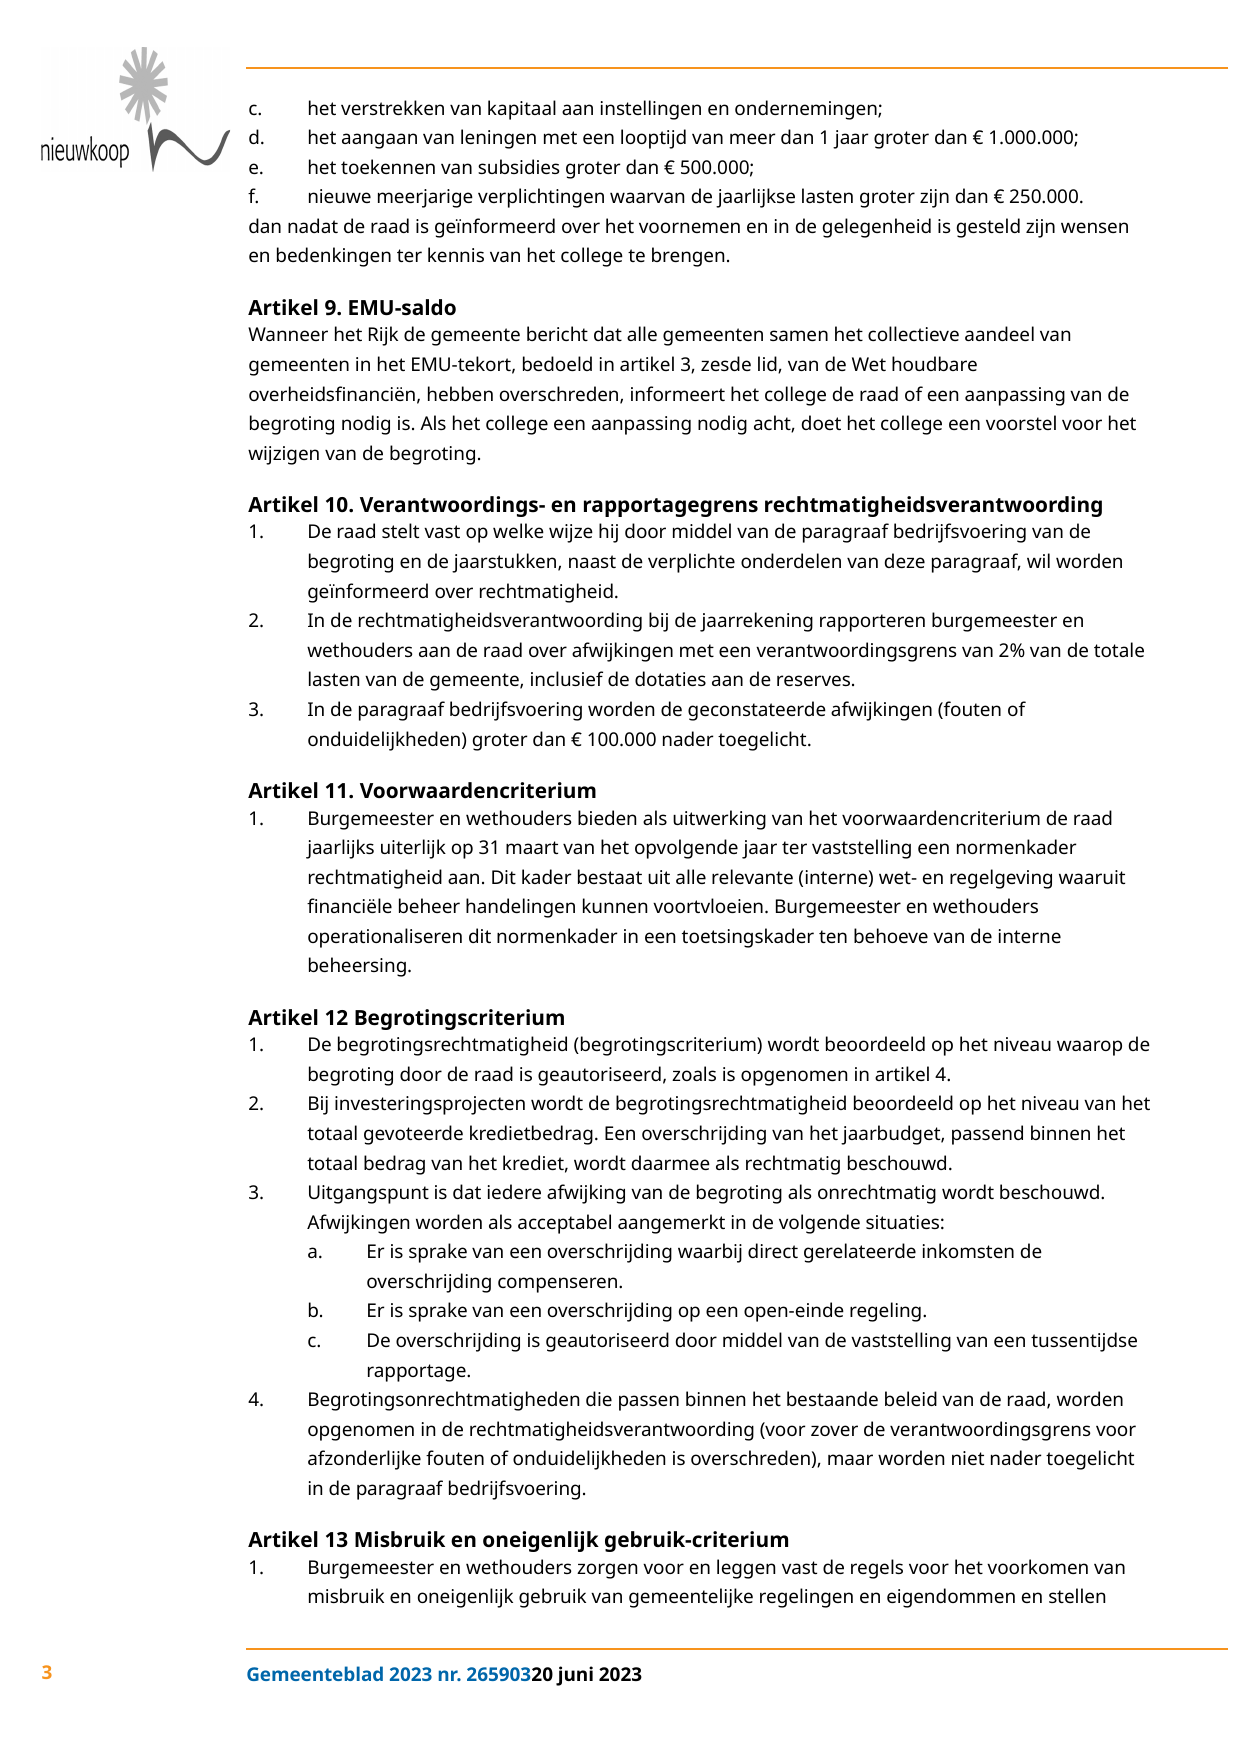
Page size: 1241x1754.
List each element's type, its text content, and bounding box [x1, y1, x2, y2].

list Bij investeringsprojecten wordt de begrotingsrechtmatigheid beoordeeld op het niveau van het totaal gevoteerde kredietbedrag. Een overschrijding van het jaarbudget, passend binnen het totaal bedrag van het krediet, wordt daarmee als rechtmatig beschouwd. [248, 1091, 1152, 1176]
list Er is sprake van een overschrijding op een open-einde regeling. [307, 1298, 1152, 1323]
list het aangaan van leningen met een looptijd van meer dan 1 jaar groter dan € 1.000.000; [248, 124, 1152, 150]
list De overschrijding is geautoriseerd door middel van de vaststelling van een tussentijdse rapportage. [307, 1327, 1152, 1383]
text Artikel 11. Voorwaardencriterium [248, 776, 1152, 805]
list het toekennen van subsidies groter dan € 500.000; [248, 154, 1152, 180]
text Wanneer het Rijk de gemeente bericht dat alle gemeenten samen het collectieve aandeel van gemeenten in het EMU-tekort, bedoeld in artikel 3, zesde lid, van de Wet houdbare overheidsfinanciën, hebben overschreden, informeert het college de raad of een aanpassing van de begroting nodig is. Als het college een aanpassing nodig acht, doet het college een voorstel voor het wijzigen van de begroting. [248, 322, 1152, 466]
list In de paragraaf bedrijfsvoering worden de geconstateerde afwijkingen (fouten of onduidelijkheden) groter dan € 100.000 nader toegelicht. [248, 696, 1152, 752]
list Burgemeester en wethouders zorgen voor en leggen vast de regels voor het voorkomen van misbruik en oneigenlijk gebruik van gemeentelijke regelingen en eigendommen en stellen [248, 1554, 1152, 1609]
list Uitgangspunt is dat iedere afwijking van de begroting als onrechtmatig wordt beschouwd. Afwijkingen worden als acceptabel aangemerkt in de volgende situaties: [248, 1179, 1152, 1235]
picture [41, 47, 231, 172]
text dan nadat de raad is geïnformeerd over het voornemen en in de gelegenheid is gesteld zijn wensen en bedenkingen ter kennis van het college te brengen. [248, 213, 1152, 268]
list Burgemeester en wethouders bieden als uitwerking van het voorwaardencriterium de raad jaarlijks uiterlijk op 31 maart van het opvolgende jaar ter vaststelling een normenkader rechtmatigheid aan. Dit kader bestaat uit alle relevante (interne) wet- en regelgeving waaruit financiële beheer handelingen kunnen voortvloeien. Burgemeester en wethouders operationaliseren dit normenkader in een toetsingskader ten behoeve van de interne beheersing. [248, 805, 1152, 978]
list De raad stelt vast op welke wijze hij door middel van de paragraaf bedrijfsvoering van de begroting en de jaarstukken, naast de verplichte onderdelen van deze paragraaf, wil worden geïnformeerd over rechtmatigheid. [248, 519, 1152, 604]
text Artikel 13 Misbruik en oneigenlijk gebruik-criterium [248, 1526, 1152, 1554]
list nieuwe meerjarige verplichtingen waarvan de jaarlijkse lasten groter zijn dan € 250.000. [248, 183, 1152, 209]
text Artikel 12 Begrotingscriterium [248, 1003, 1152, 1031]
text Artikel 9. EMU-saldo [248, 293, 1152, 322]
list In de rechtmatigheidsverantwoording bij de jaarrekening rapporteren burgemeester en wethouders aan de raad over afwijkingen met een verantwoordingsgrens van 2% van de totale lasten van de gemeente, inclusief de dotaties aan de reserves. [248, 607, 1152, 692]
list Er is sprake van een overschrijding waarbij direct gerelateerde inkomsten de overschrijding compenseren. [307, 1238, 1152, 1294]
list Begrotingsonrechtmatigheden die passen binnen het bestaande beleid van de raad, worden opgenomen in de rechtmatigheidsverantwoording (voor zover de verantwoordingsgrens voor afzonderlijke fouten of onduidelijkheden is overschreden), maar worden niet nader toegelicht in de paragraaf bedrijfsvoering. [248, 1386, 1152, 1501]
text Artikel 10. Verantwoordings- en rapportagegrens rechtmatigheidsverantwoording [248, 490, 1152, 519]
list De begrotingsrechtmatigheid (begrotingscriterium) wordt beoordeeld op het niveau waarop de begroting door de raad is geautoriseerd, zoals is opgenomen in artikel 4. [248, 1031, 1152, 1087]
list het verstrekken van kapitaal aan instellingen en ondernemingen; [248, 95, 1152, 121]
